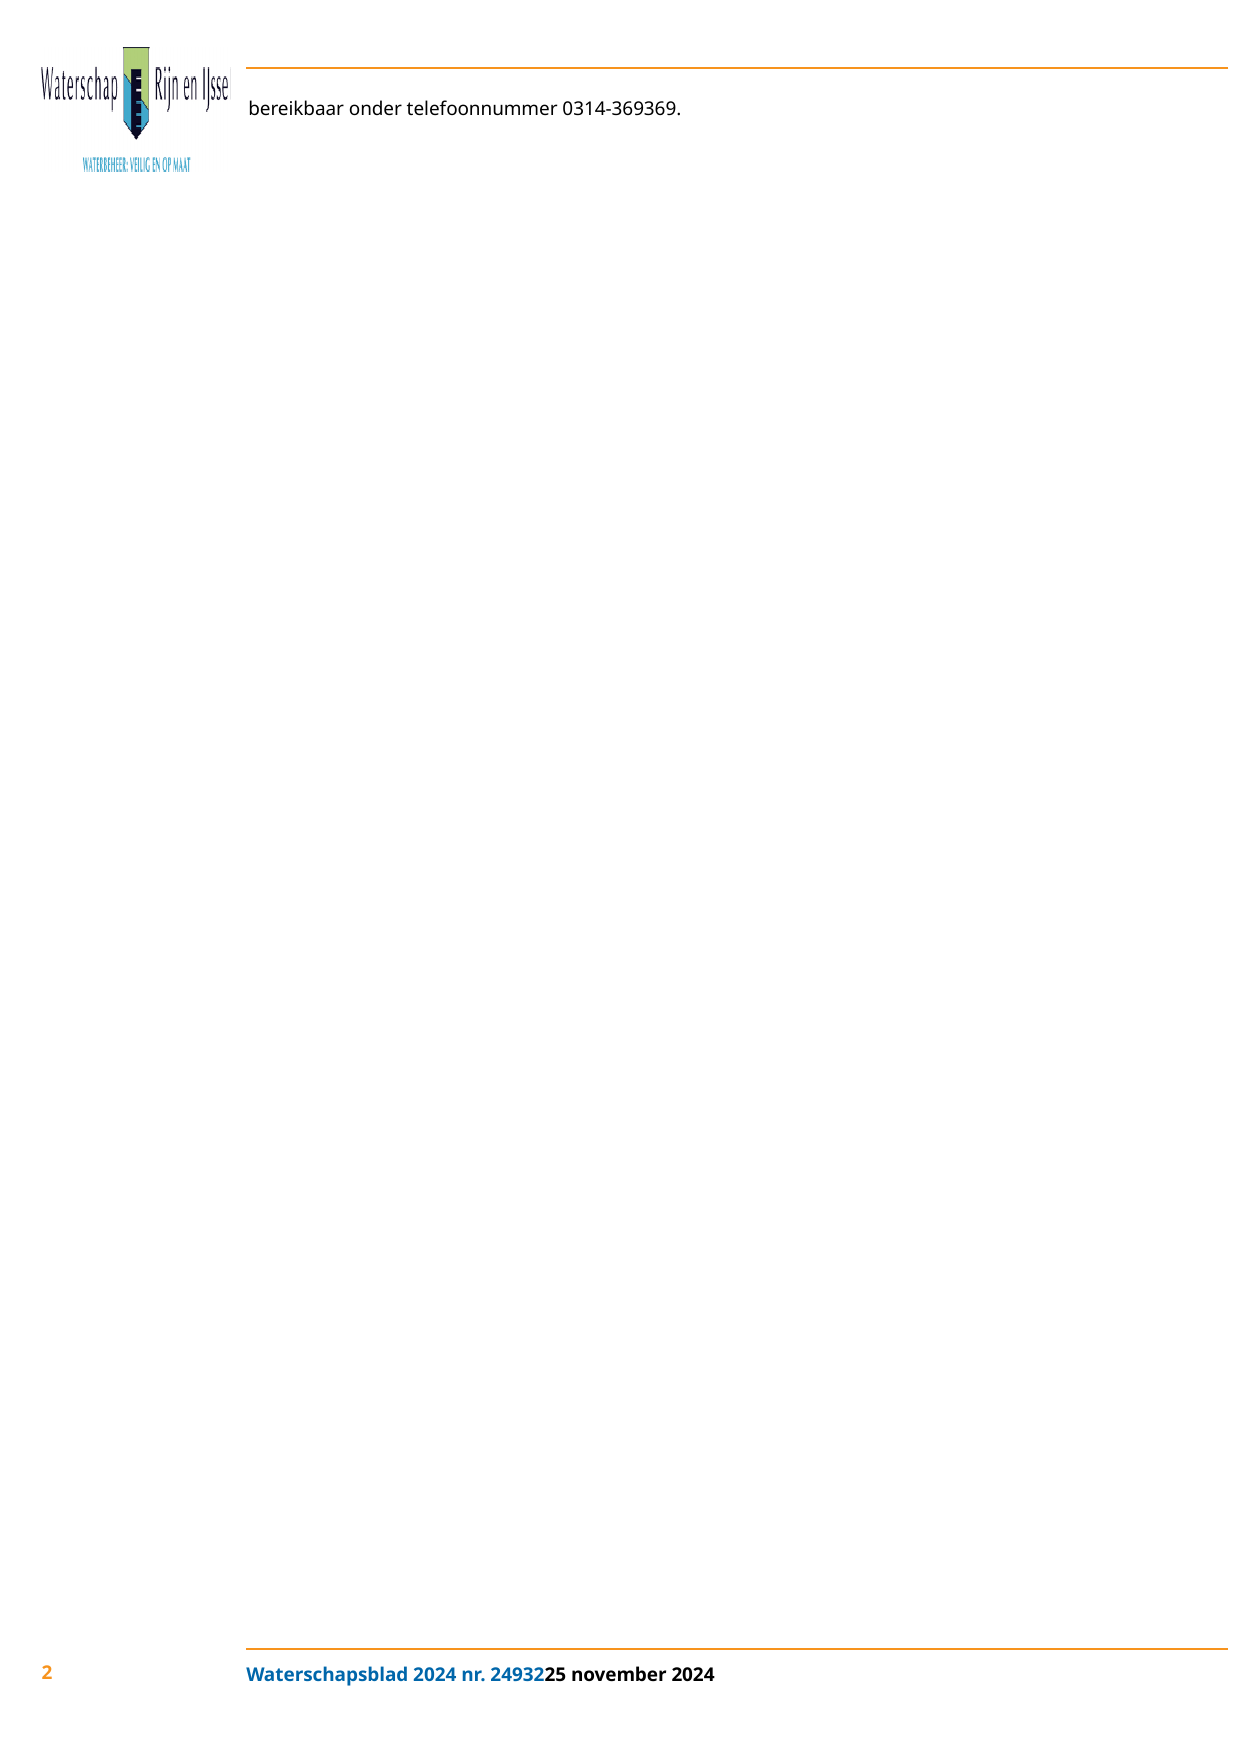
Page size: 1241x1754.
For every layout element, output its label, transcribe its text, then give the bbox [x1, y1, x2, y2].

text bereikbaar onder telefoonnummer 0314-369369. [248, 95, 1152, 121]
picture [41, 47, 231, 172]
